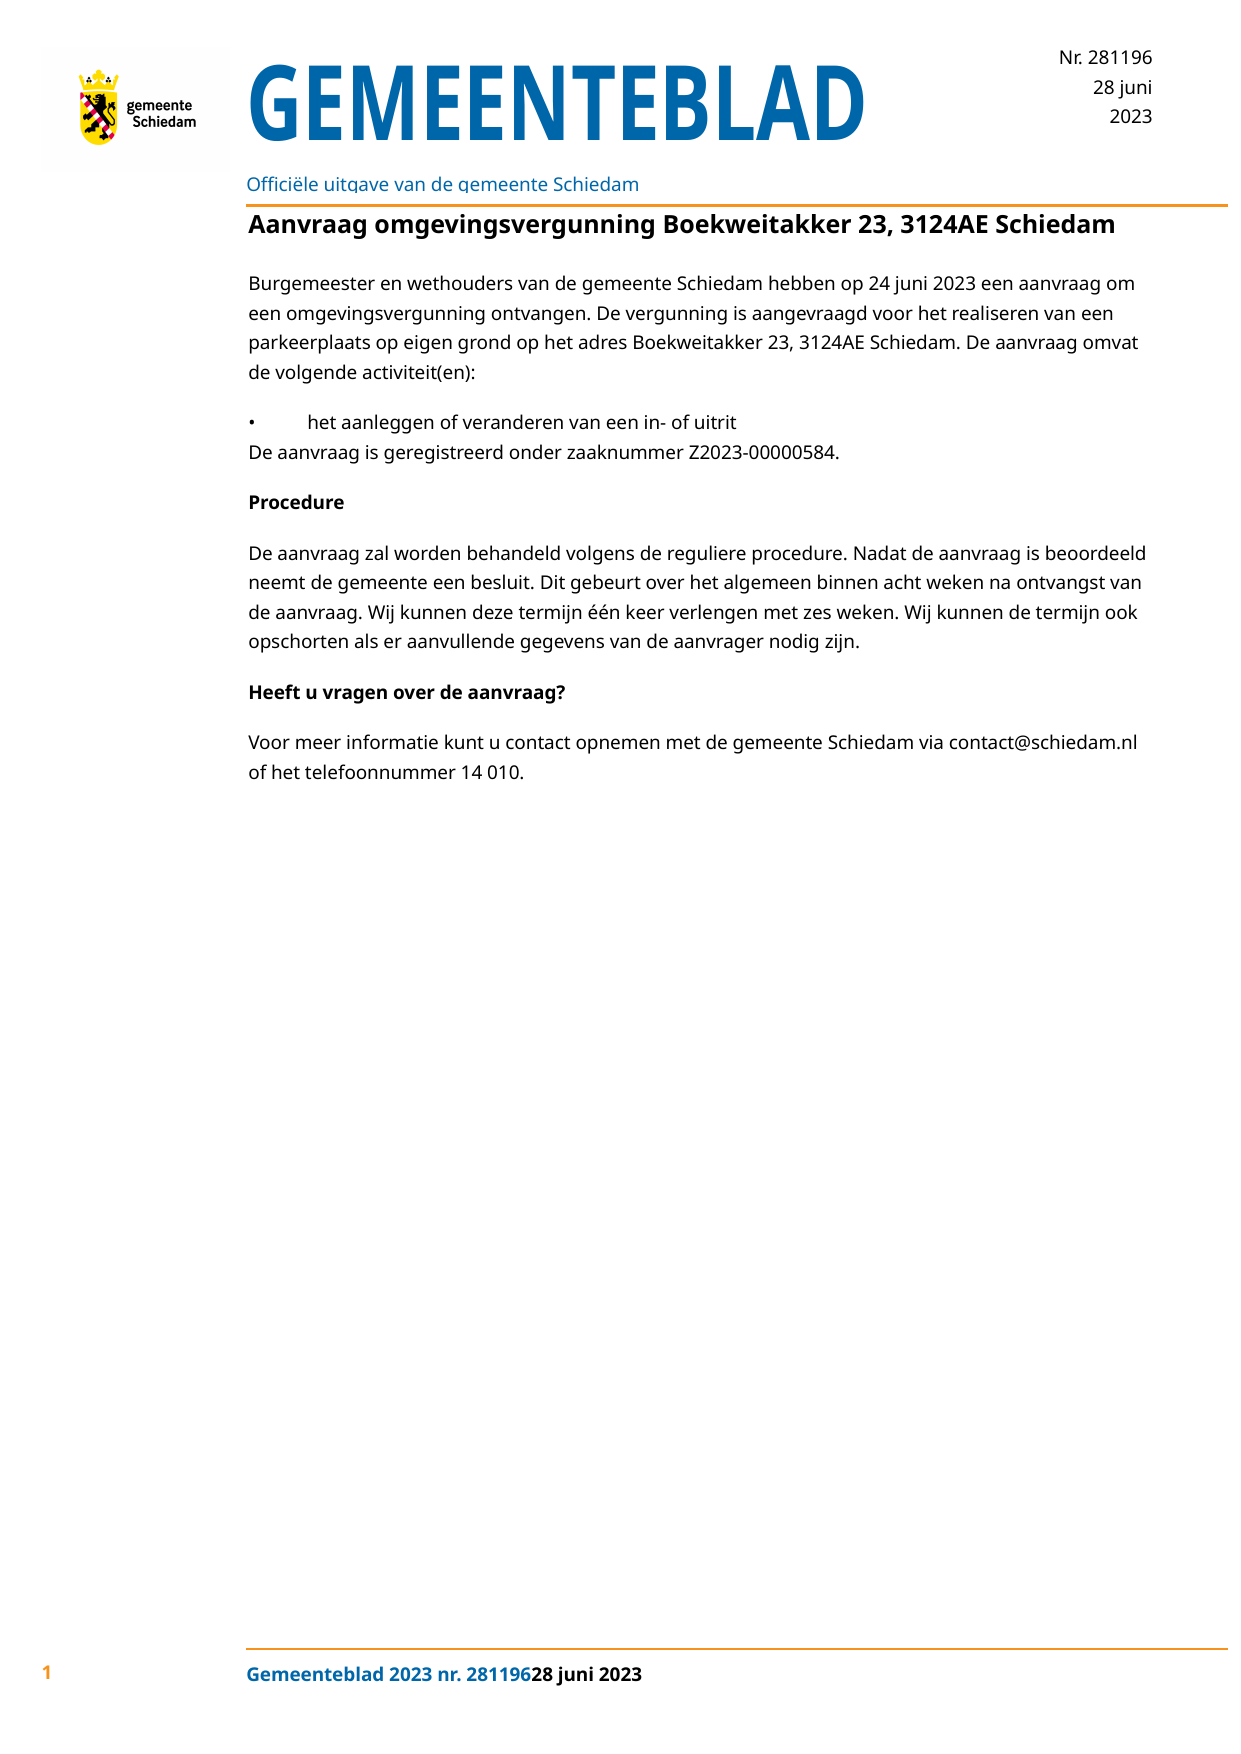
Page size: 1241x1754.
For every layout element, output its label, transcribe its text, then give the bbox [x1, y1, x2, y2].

text De aanvraag zal worden behandeld volgens de reguliere procedure. Nadat de aanvraag is beoordeeld neemt de gemeente een besluit. Dit gebeurt over het algemeen binnen acht weken na ontvangst van de aanvraag. Wij kunnen deze termijn één keer verlengen met zes weken. Wij kunnen de termijn ook opschorten als er aanvullende gegevens van de aanvrager nodig zijn. [248, 540, 1152, 654]
text De aanvraag is geregistreerd onder zaaknummer Z2023-00000584. [248, 439, 1152, 465]
text Procedure [248, 489, 1152, 515]
list het aanleggen of veranderen van een in- of uitrit [248, 409, 1152, 435]
text Burgemeester en wethouders van de gemeente Schiedam hebben op 24 juni 2023 een aanvraag om een omgevingsvergunning ontvangen. De vergunning is aangevraagd voor het realiseren van een parkeerplaats op eigen grond op het adres Boekweitakker 23, 3124AE Schiedam. De aanvraag omvat de volgende activiteit(en): [248, 270, 1152, 385]
text Heeft u vragen over de aanvraag? [248, 679, 1152, 705]
text Aanvraag omgevingsvergunning Boekweitakker 23, 3124AE Schiedam [248, 207, 1152, 241]
picture [41, 47, 231, 172]
text Voor meer informatie kunt u contact opnemen met de gemeente Schiedam via contact@schiedam.nl of het telefoonnummer 14 010. [248, 729, 1152, 785]
